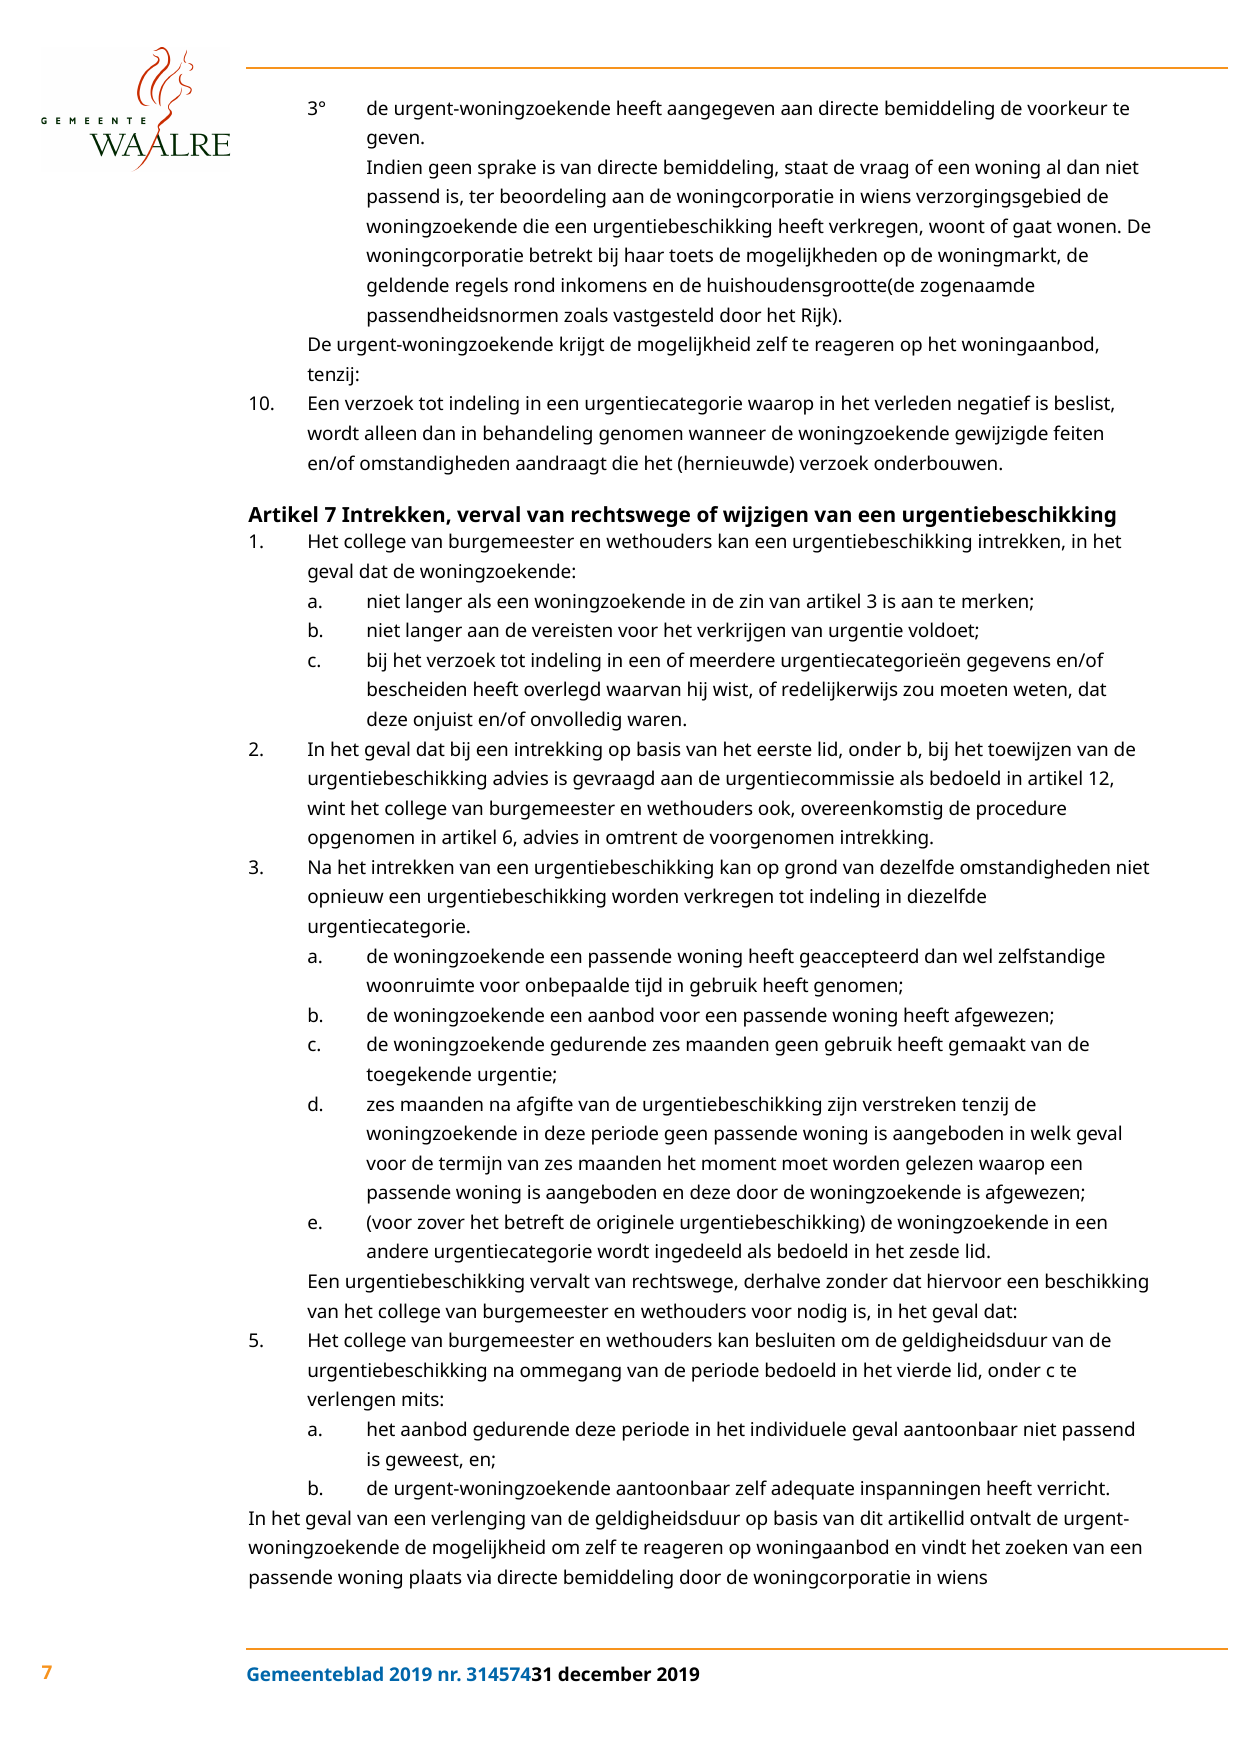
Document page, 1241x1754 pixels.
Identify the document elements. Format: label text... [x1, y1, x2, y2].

list de urgent-woningzoekende heeft aangegeven aan directe bemiddeling de voorkeur te geven. [307, 95, 1152, 150]
list (voor zover het betreft de originele urgentiebeschikking) de woningzoekende in een andere urgentiecategorie wordt ingedeeld als bedoeld in het zesde lid. [307, 1209, 1152, 1264]
list Een urgentiebeschikking vervalt van rechtswege, derhalve zonder dat hiervoor een beschikking van het college van burgemeester en wethouders voor nodig is, in het geval dat: [248, 1268, 1152, 1323]
list niet langer aan de vereisten voor het verkrijgen van urgentie voldoet; [307, 617, 1152, 643]
picture [41, 47, 231, 172]
list Na het intrekken van een urgentiebeschikking kan op grond van dezelfde omstandigheden niet opnieuw een urgentiebeschikking worden verkregen tot indeling in diezelfde urgentiecategorie. [248, 854, 1152, 939]
list niet langer als een woningzoekende in de zin van artikel 3 is aan te merken; [307, 588, 1152, 613]
list de woningzoekende een aanbod voor een passende woning heeft afgewezen; [307, 1002, 1152, 1028]
list de woningzoekende gedurende zes maanden geen gebruik heeft gemaakt van de toegekende urgentie; [307, 1032, 1152, 1087]
text In het geval van een verlenging van de geldigheidsduur op basis van dit artikellid ontvalt de urgent-woningzoekende de mogelijkheid om zelf te reageren op woningaanbod en vindt het zoeken van een passende woning plaats via directe bemiddeling door de woningcorporatie in wiens [248, 1505, 1152, 1590]
list In het geval dat bij een intrekking op basis van het eerste lid, onder b, bij het toewijzen van de urgentiebeschikking advies is gevraagd aan de urgentiecommissie als bedoeld in artikel 12, wint het college van burgemeester en wethouders ook, overeenkomstig de procedure opgenomen in artikel 6, advies in omtrent de voorgenomen intrekking. [248, 736, 1152, 850]
list zes maanden na afgifte van de urgentiebeschikking zijn verstreken tenzij de woningzoekende in deze periode geen passende woning is aangeboden in welk geval voor de termijn van zes maanden het moment moet worden gelezen waarop een passende woning is aangeboden en deze door de woningzoekende is afgewezen; [307, 1091, 1152, 1205]
list De urgent-woningzoekende krijgt de mogelijkheid zelf te reageren op het woningaanbod, tenzij: [248, 331, 1152, 387]
list de urgent-woningzoekende aantoonbaar zelf adequate inspanningen heeft verricht. [307, 1475, 1152, 1501]
list Een verzoek tot indeling in een urgentiecategorie waarop in het verleden negatief is beslist, wordt alleen dan in behandeling genomen wanneer de woningzoekende gewijzigde feiten en/of omstandigheden aandraagt die het (hernieuwde) verzoek onderbouwen. [248, 391, 1152, 476]
text Artikel 7 Intrekken, verval van rechtswege of wijzigen van een urgentiebeschikking [248, 500, 1152, 529]
list Het college van burgemeester en wethouders kan besluiten om de geldigheidsduur van de urgentiebeschikking na ommegang van de periode bedoeld in het vierde lid, onder c te verlengen mits: [248, 1327, 1152, 1412]
list het aanbod gedurende deze periode in het individuele geval aantoonbaar niet passend is geweest, en; [307, 1416, 1152, 1471]
list bij het verzoek tot indeling in een of meerdere urgentiecategorieën gegevens en/of bescheiden heeft overlegd waarvan hij wist, of redelijkerwijs zou moeten weten, dat deze onjuist en/of onvolledig waren. [307, 647, 1152, 732]
list Indien geen sprake is van directe bemiddeling, staat de vraag of een woning al dan niet passend is, ter beoordeling aan de woningcorporatie in wiens verzorgingsgebied de woningzoekende die een urgentiebeschikking heeft verkregen, woont of gaat wonen. De woningcorporatie betrekt bij haar toets de mogelijkheden op de woningmarkt, de geldende regels rond inkomens en de huishoudensgrootte(de zogenaamde passendheidsnormen zoals vastgesteld door het Rijk). [307, 154, 1152, 328]
list Het college van burgemeester en wethouders kan een urgentiebeschikking intrekken, in het geval dat de woningzoekende: [248, 529, 1152, 584]
list de woningzoekende een passende woning heeft geaccepteerd dan wel zelfstandige woonruimte voor onbepaalde tijd in gebruik heeft genomen; [307, 943, 1152, 998]
